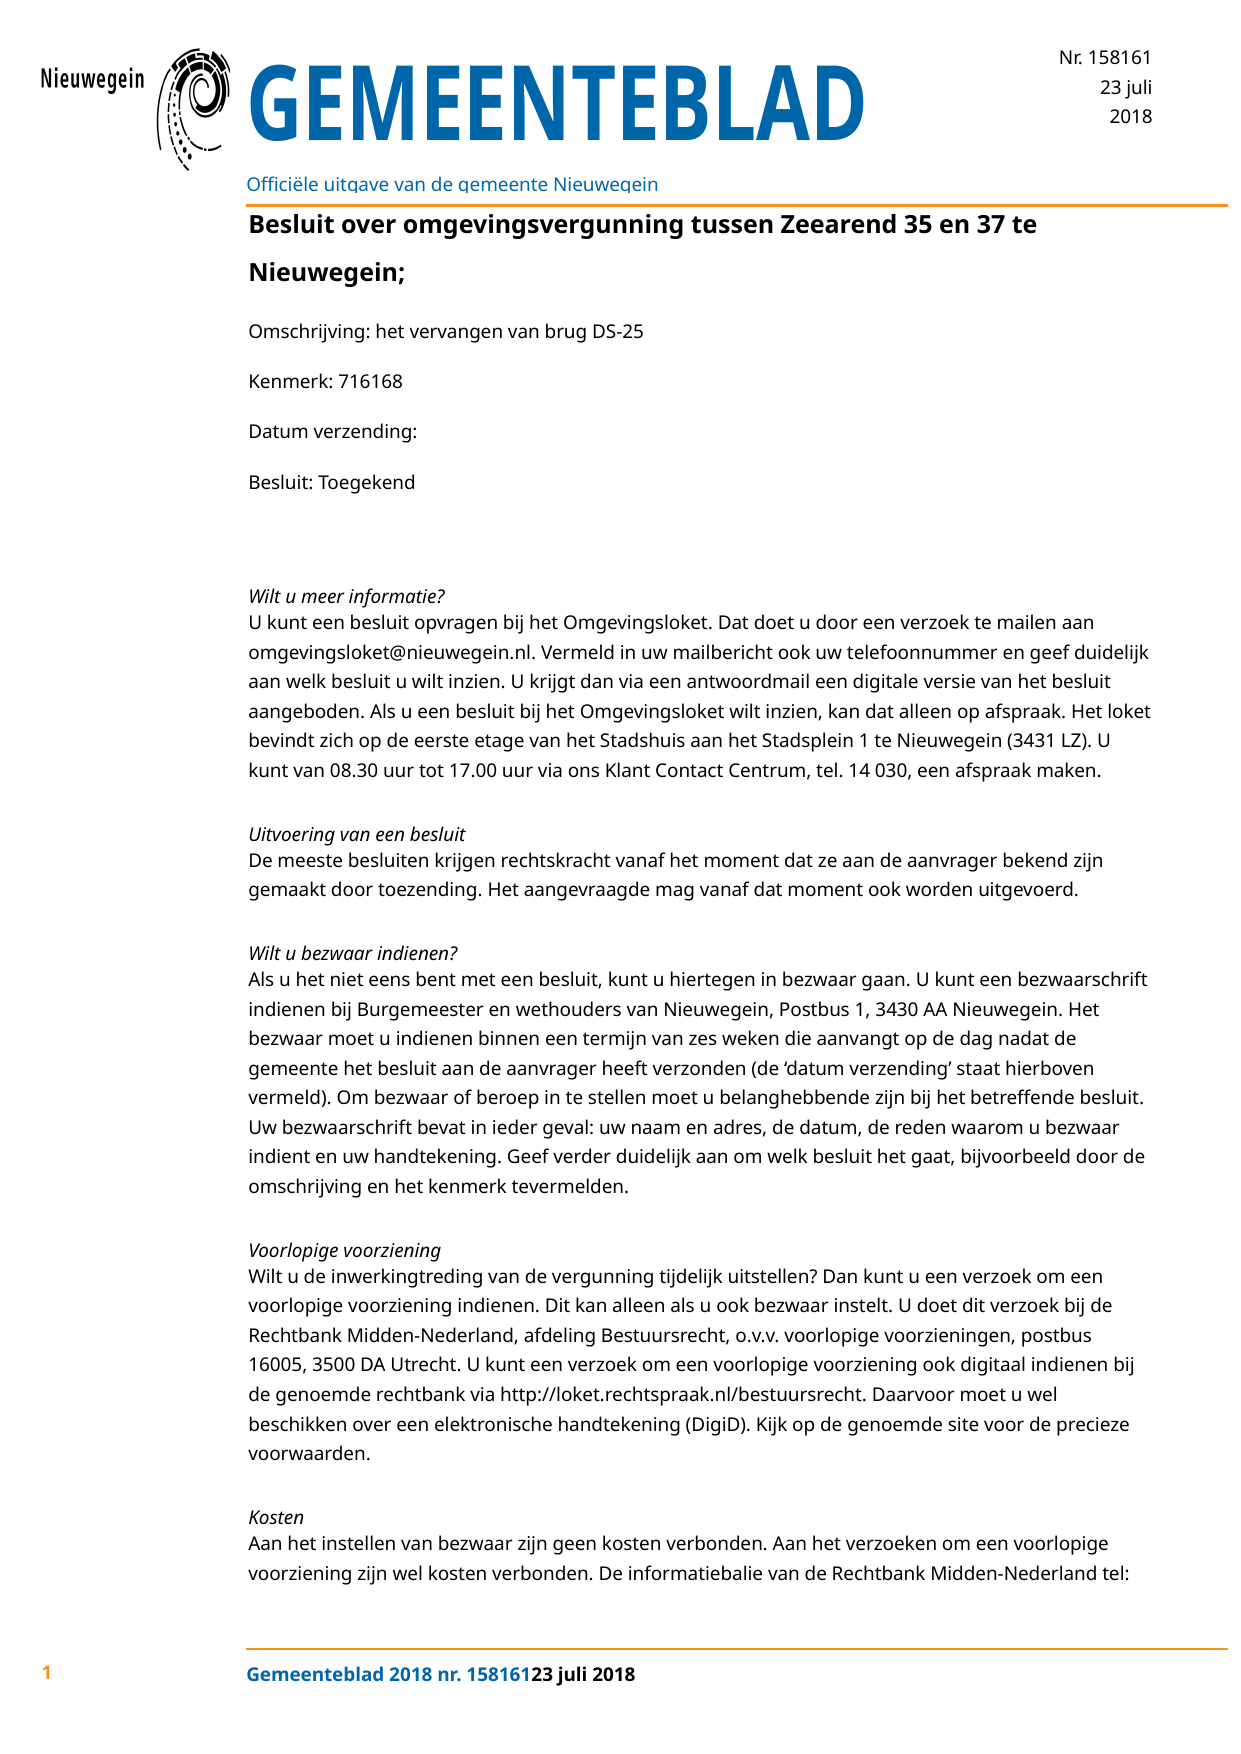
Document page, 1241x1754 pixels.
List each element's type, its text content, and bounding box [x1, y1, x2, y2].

text De meeste besluiten krijgen rechtskracht vanaf het moment dat ze aan de aanvrager bekend zijn gemaakt door toezending. Het aangevraagde mag vanaf dat moment ook worden uitgevoerd. [248, 847, 1152, 902]
text Omschrijving: het vervangen van brug DS-25 [248, 318, 1152, 344]
text Kenmerk: 716168 [248, 368, 1152, 394]
text Uitvoering van een besluit [248, 821, 1152, 847]
text Als u het niet eens bent met een besluit, kunt u hiertegen in bezwaar gaan. U kunt een bezwaarschrift indienen bij Burgemeester en wethouders van Nieuwegein, Postbus 1, 3430 AA Nieuwegein. Het bezwaar moet u indienen binnen een termijn van zes weken die aanvangt op de dag nadat de gemeente het besluit aan de aanvrager heeft verzonden (de ‘datum verzending’ staat hierboven vermeld). Om bezwaar of beroep in te stellen moet u belanghebbende zijn bij het betreffende besluit. Uw bezwaarschrift bevat in ieder geval: uw naam en adres, de datum, de reden waarom u bezwaar indient en uw handtekening. Geef verder duidelijk aan om welk besluit het gaat, bijvoorbeeld door de omschrijving en het kenmerk tevermelden. [248, 966, 1152, 1199]
text Wilt u de inwerkingtreding van de vergunning tijdelijk uitstellen? Dan kunt u een verzoek om een voorlopige voorziening indienen. Dit kan alleen als u ook bezwaar instelt. U doet dit verzoek bij de Rechtbank Midden-Nederland, afdeling Bestuursrecht, o.v.v. voorlopige voorzieningen, postbus 16005, 3500 DA Utrecht. U kunt een verzoek om een voorlopige voorziening ook digitaal indienen bij de genoemde rechtbank via http://loket.rechtspraak.nl/bestuursrecht. Daarvoor moet u wel beschikken over een elektronische handtekening (DigiD). Kijk op de genoemde site voor de precieze voorwaarden. [248, 1263, 1152, 1466]
text Besluit over omgevingsvergunning tussen Zeearend 35 en 37 te Nieuwegein; [248, 207, 1152, 288]
text Wilt u meer informatie? [248, 583, 1152, 609]
text Aan het instellen van bezwaar zijn geen kosten verbonden. Aan het verzoeken om een voorlopige voorziening zijn wel kosten verbonden. De informatiebalie van de Rechtbank Midden-Nederland tel: [248, 1530, 1152, 1585]
text Voorlopige voorziening [248, 1237, 1152, 1263]
text U kunt een besluit opvragen bij het Omgevingsloket. Dat doet u door een verzoek te mailen aan omgevingsloket@nieuwegein.nl. Vermeld in uw mailbericht ook uw telefoonnummer en geef duidelijk aan welk besluit u wilt inzien. U krijgt dan via een antwoordmail een digitale versie van het besluit aangeboden. Als u een besluit bij het Omgevingsloket wilt inzien, kan dat alleen op afspraak. Het loket bevindt zich op de eerste etage van het Stadshuis aan het Stadsplein 1 te Nieuwegein (3431 LZ). U kunt van 08.30 uur tot 17.00 uur via ons Klant Contact Centrum, tel. 14 030, een afspraak maken. [248, 609, 1152, 783]
text Besluit: Toegekend [248, 469, 1152, 495]
text Kosten [248, 1504, 1152, 1530]
text Wilt u bezwaar indienen? [248, 940, 1152, 966]
text Datum verzending: [248, 419, 1152, 444]
picture [41, 47, 231, 172]
